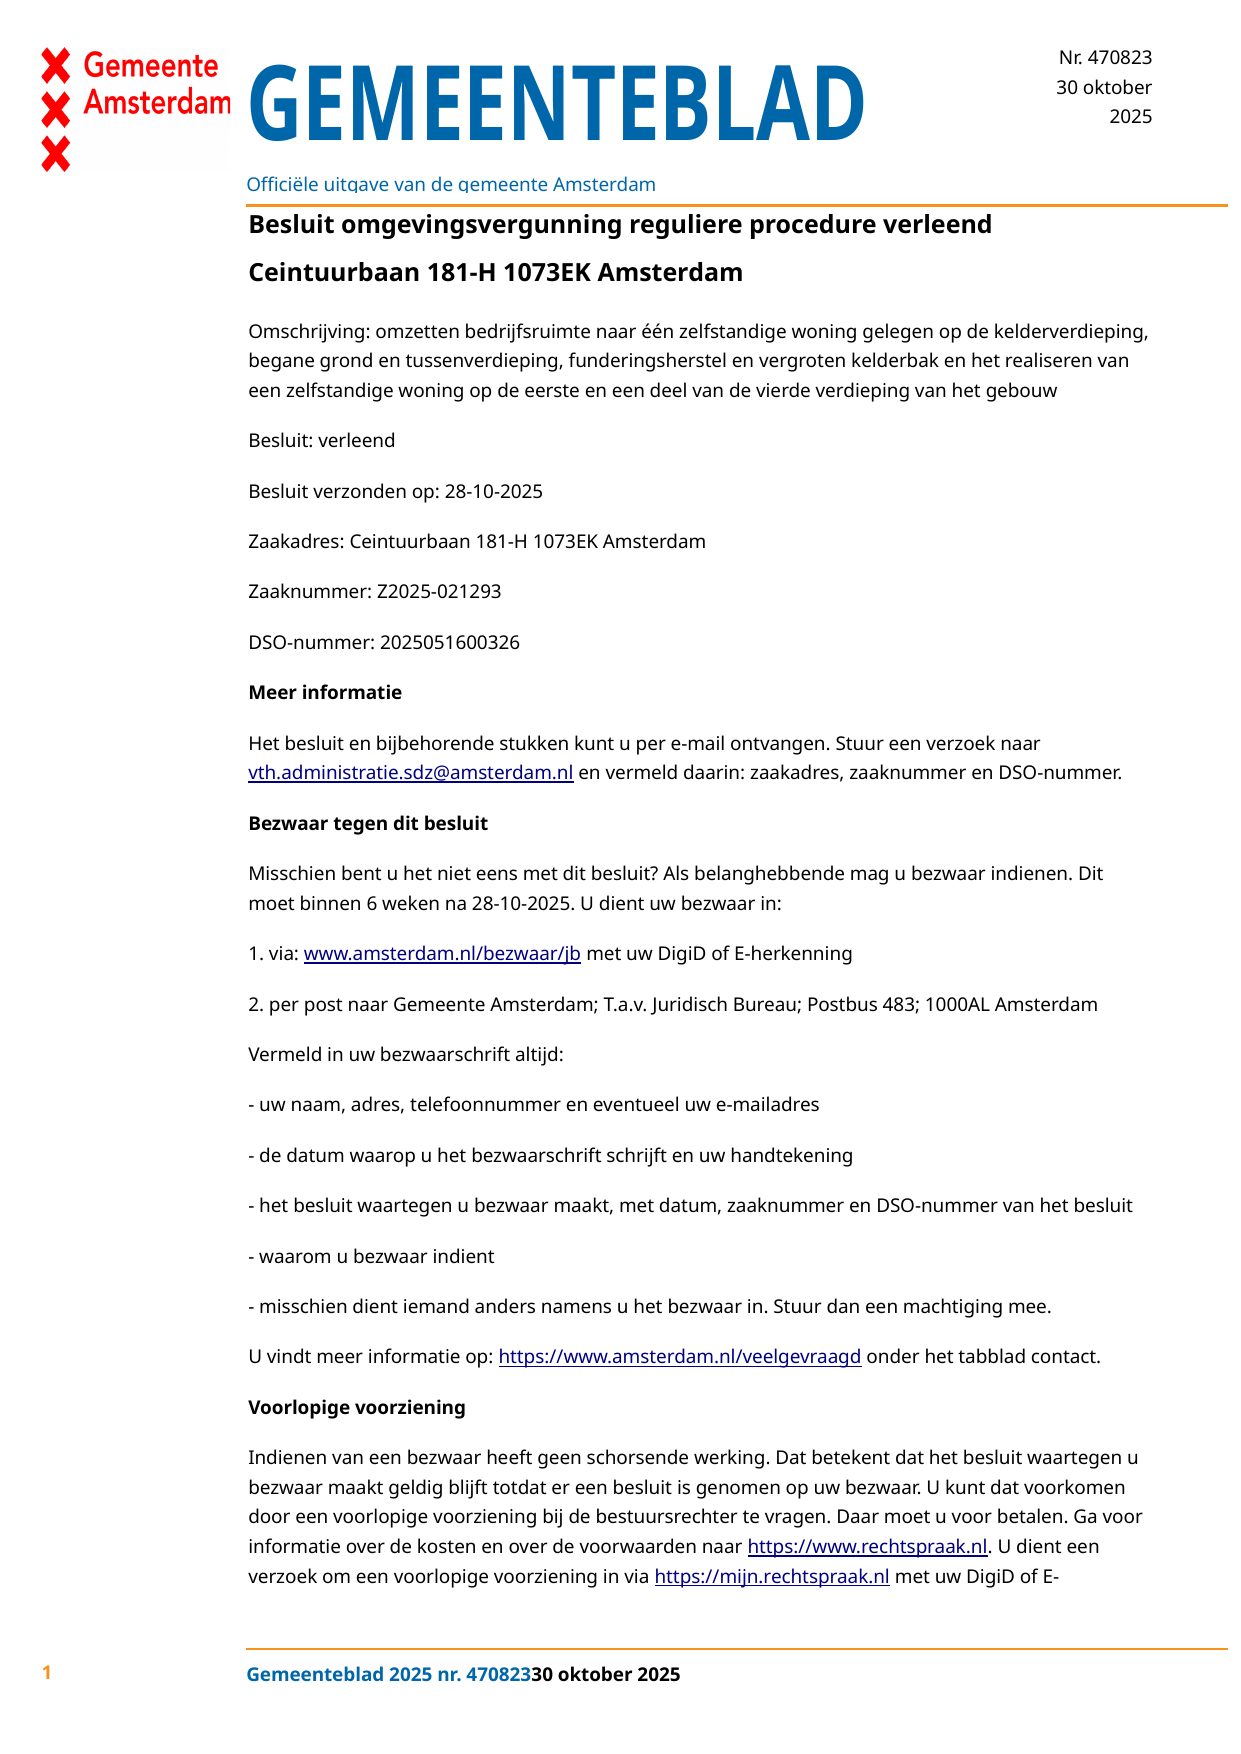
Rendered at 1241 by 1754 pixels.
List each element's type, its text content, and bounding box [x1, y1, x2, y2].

picture [41, 47, 231, 172]
text U vindt meer informatie op: https://www.amsterdam.nl/veelgevraagd onder het tabblad contact. [248, 1344, 1152, 1369]
text Zaaknummer: Z2025-021293 [248, 579, 1152, 604]
text Indienen van een bezwaar heeft geen schorsende werking. Dat betekent dat het besluit waartegen u bezwaar maakt geldig blijft totdat er een besluit is genomen op uw bezwaar. U kunt dat voorkomen door een voorlopige voorziening bij de bestuursrechter te vragen. Daar moet u voor betalen. Ga voor informatie over de kosten en over de voorwaarden naar https://www.rechtspraak.nl. U dient een verzoek om een voorlopige voorziening in via https://mijn.rechtspraak.nl met uw DigiD of E- [248, 1444, 1152, 1589]
text 2. per post naar Gemeente Amsterdam; T.a.v. Juridisch Bureau; Postbus 483; 1000AL Amsterdam [248, 991, 1152, 1017]
text Vermeld in uw bezwaarschrift altijd: [248, 1041, 1152, 1067]
text Meer informatie [248, 679, 1152, 705]
text Voorlopige voorziening [248, 1394, 1152, 1420]
text - misschien dient iemand anders namens u het bezwaar in. Stuur dan een machtiging mee. [248, 1293, 1152, 1319]
text Besluit omgevingsvergunning reguliere procedure verleend Ceintuurbaan 181-H 1073EK Amsterdam [248, 207, 1152, 288]
text - waarom u bezwaar indient [248, 1243, 1152, 1269]
text Omschrijving: omzetten bedrijfsruimte naar één zelfstandige woning gelegen op de kelderverdieping, begane grond en tussenverdieping, funderingsherstel en vergroten kelderbak en het realiseren van een zelfstandige woning op de eerste en een deel van de vierde verdieping van het gebouw [248, 318, 1152, 403]
text Het besluit en bijbehorende stukken kunt u per e-mail ontvangen. Stuur een verzoek naar vth.administratie.sdz@amsterdam.nl en vermeld daarin: zaakadres, zaaknummer en DSO-nummer. [248, 730, 1152, 785]
text - het besluit waartegen u bezwaar maakt, met datum, zaaknummer en DSO-nummer van het besluit [248, 1192, 1152, 1218]
text - de datum waarop u het bezwaarschrift schrijft en uw handtekening [248, 1142, 1152, 1168]
text Besluit verzonden op: 28-10-2025 [248, 478, 1152, 504]
text Besluit: verleend [248, 427, 1152, 453]
text Zaakadres: Ceintuurbaan 181-H 1073EK Amsterdam [248, 528, 1152, 554]
text Bezwaar tegen dit besluit [248, 810, 1152, 836]
text DSO-nummer: 2025051600326 [248, 629, 1152, 655]
text - uw naam, adres, telefoonnummer en eventueel uw e-mailadres [248, 1092, 1152, 1117]
text 1. via: www.amsterdam.nl/bezwaar/jb met uw DigiD of E-herkenning [248, 940, 1152, 966]
text Misschien bent u het niet eens met dit besluit? Als belanghebbende mag u bezwaar indienen. Dit moet binnen 6 weken na 28-10-2025. U dient uw bezwaar in: [248, 860, 1152, 916]
